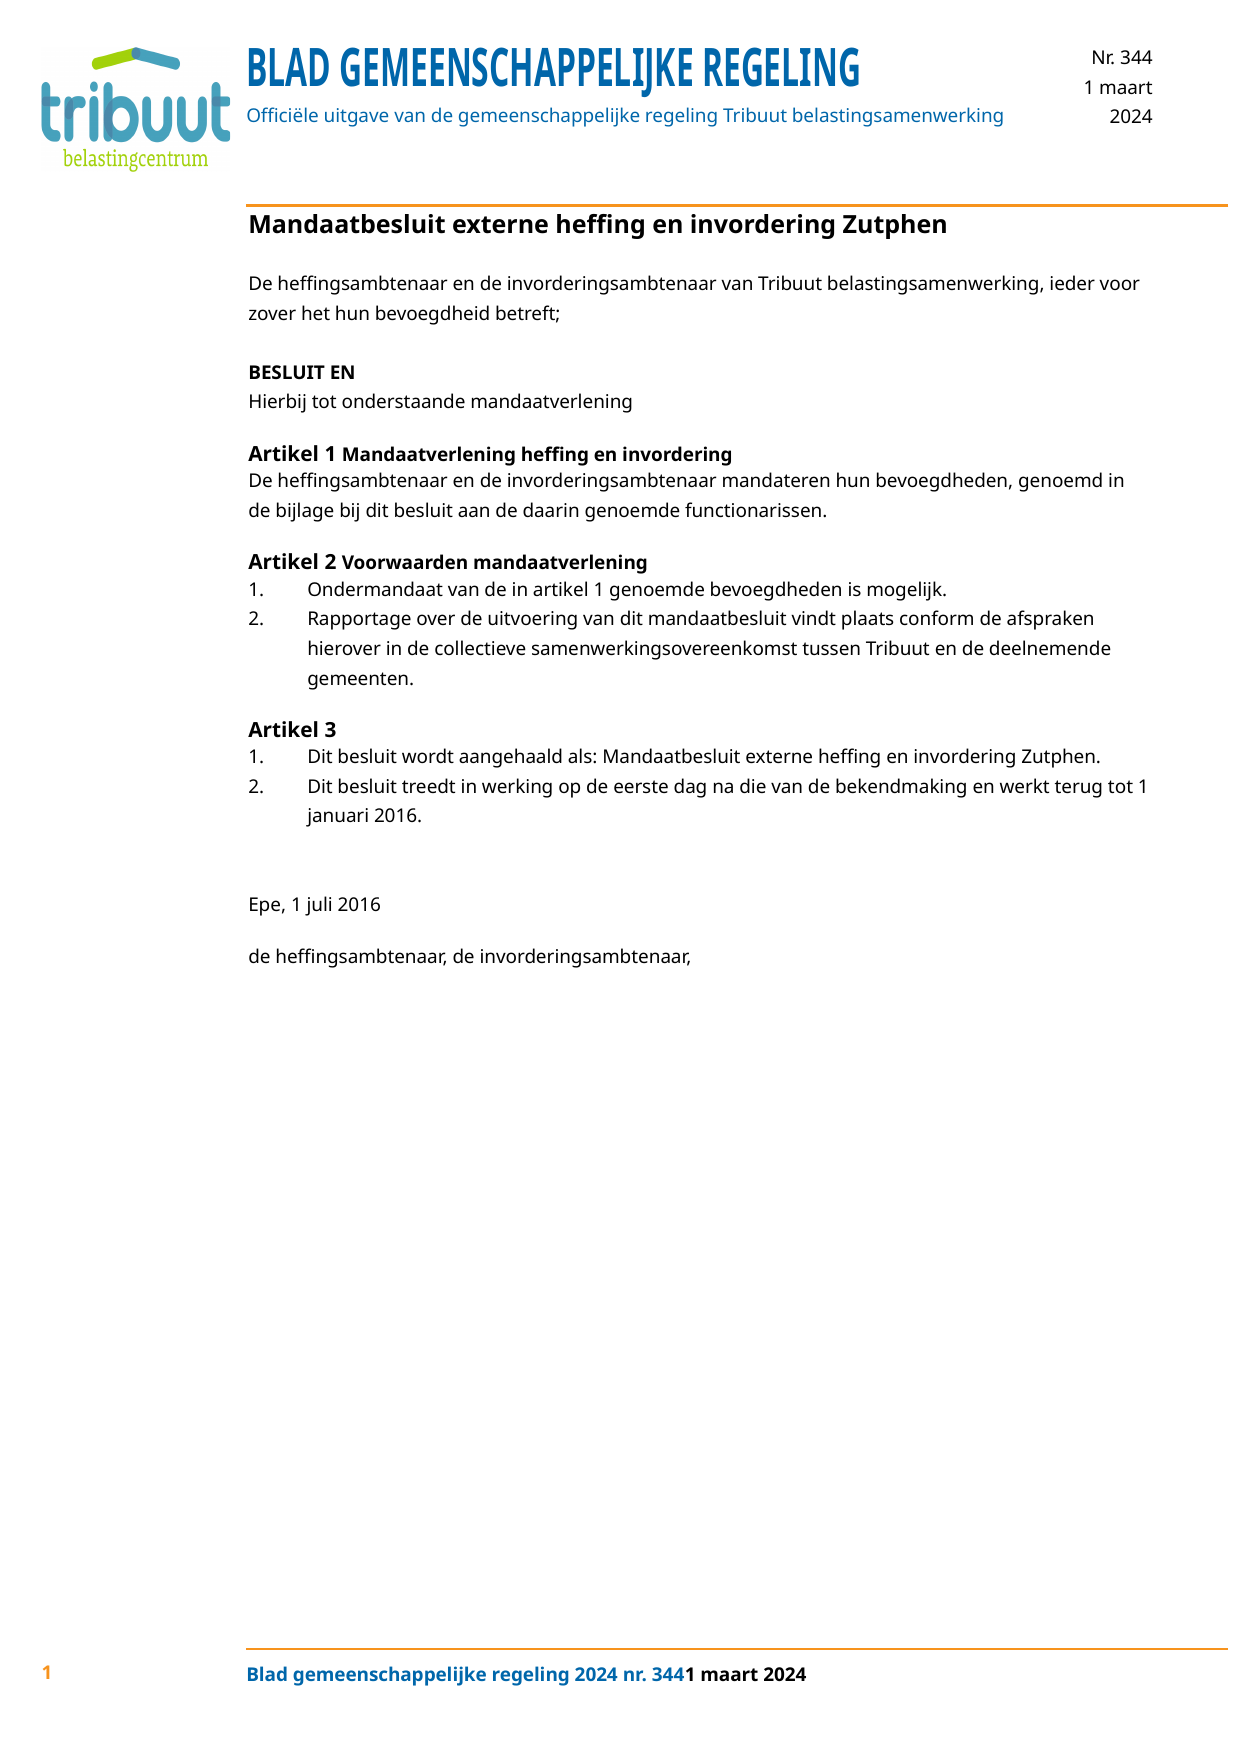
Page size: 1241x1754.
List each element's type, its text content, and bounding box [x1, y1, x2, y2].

list Ondermandaat van de in artikel 1 genoemde bevoegdheden is mogelijk. [248, 576, 1152, 602]
text De heffingsambtenaar en de invorderingsambtenaar van Tribuut belastingsamenwerking, ieder voor zover het hun bevoegdheid betreft; [248, 270, 1152, 326]
list Rapportage over de uitvoering van dit mandaatbesluit vindt plaats conform de afspraken hierover in de collectieve samenwerkingsovereenkomst tussen Tribuut en de deelnemende gemeenten. [248, 606, 1152, 690]
text de heffingsambtenaar, de invorderingsambtenaar, [248, 943, 1152, 969]
text Mandaatbesluit externe heffing en invordering Zutphen [248, 207, 1152, 241]
text De heffingsambtenaar en de invorderingsambtenaar mandateren hun bevoegdheden, genoemd in de bijlage bij dit besluit aan de daarin genoemde functionarissen. [248, 467, 1152, 523]
text BESLUIT EN [248, 359, 1152, 385]
text Hierbij tot onderstaande mandaatverlening [248, 389, 1152, 414]
list Dit besluit wordt aangehaald als: Mandaatbesluit externe heffing en invordering Zutphen. [248, 743, 1152, 769]
picture [41, 47, 231, 172]
text Artikel 1 Mandaatverlening heffing en invordering [248, 439, 1152, 467]
text Artikel 3 [248, 715, 1152, 743]
text Artikel 2 Voorwaarden mandaatverlening [248, 547, 1152, 576]
text Epe, 1 juli 2016 [248, 891, 1152, 917]
list Dit besluit treedt in werking op de eerste dag na die van de bekendmaking en werkt terug tot 1 januari 2016. [248, 773, 1152, 828]
